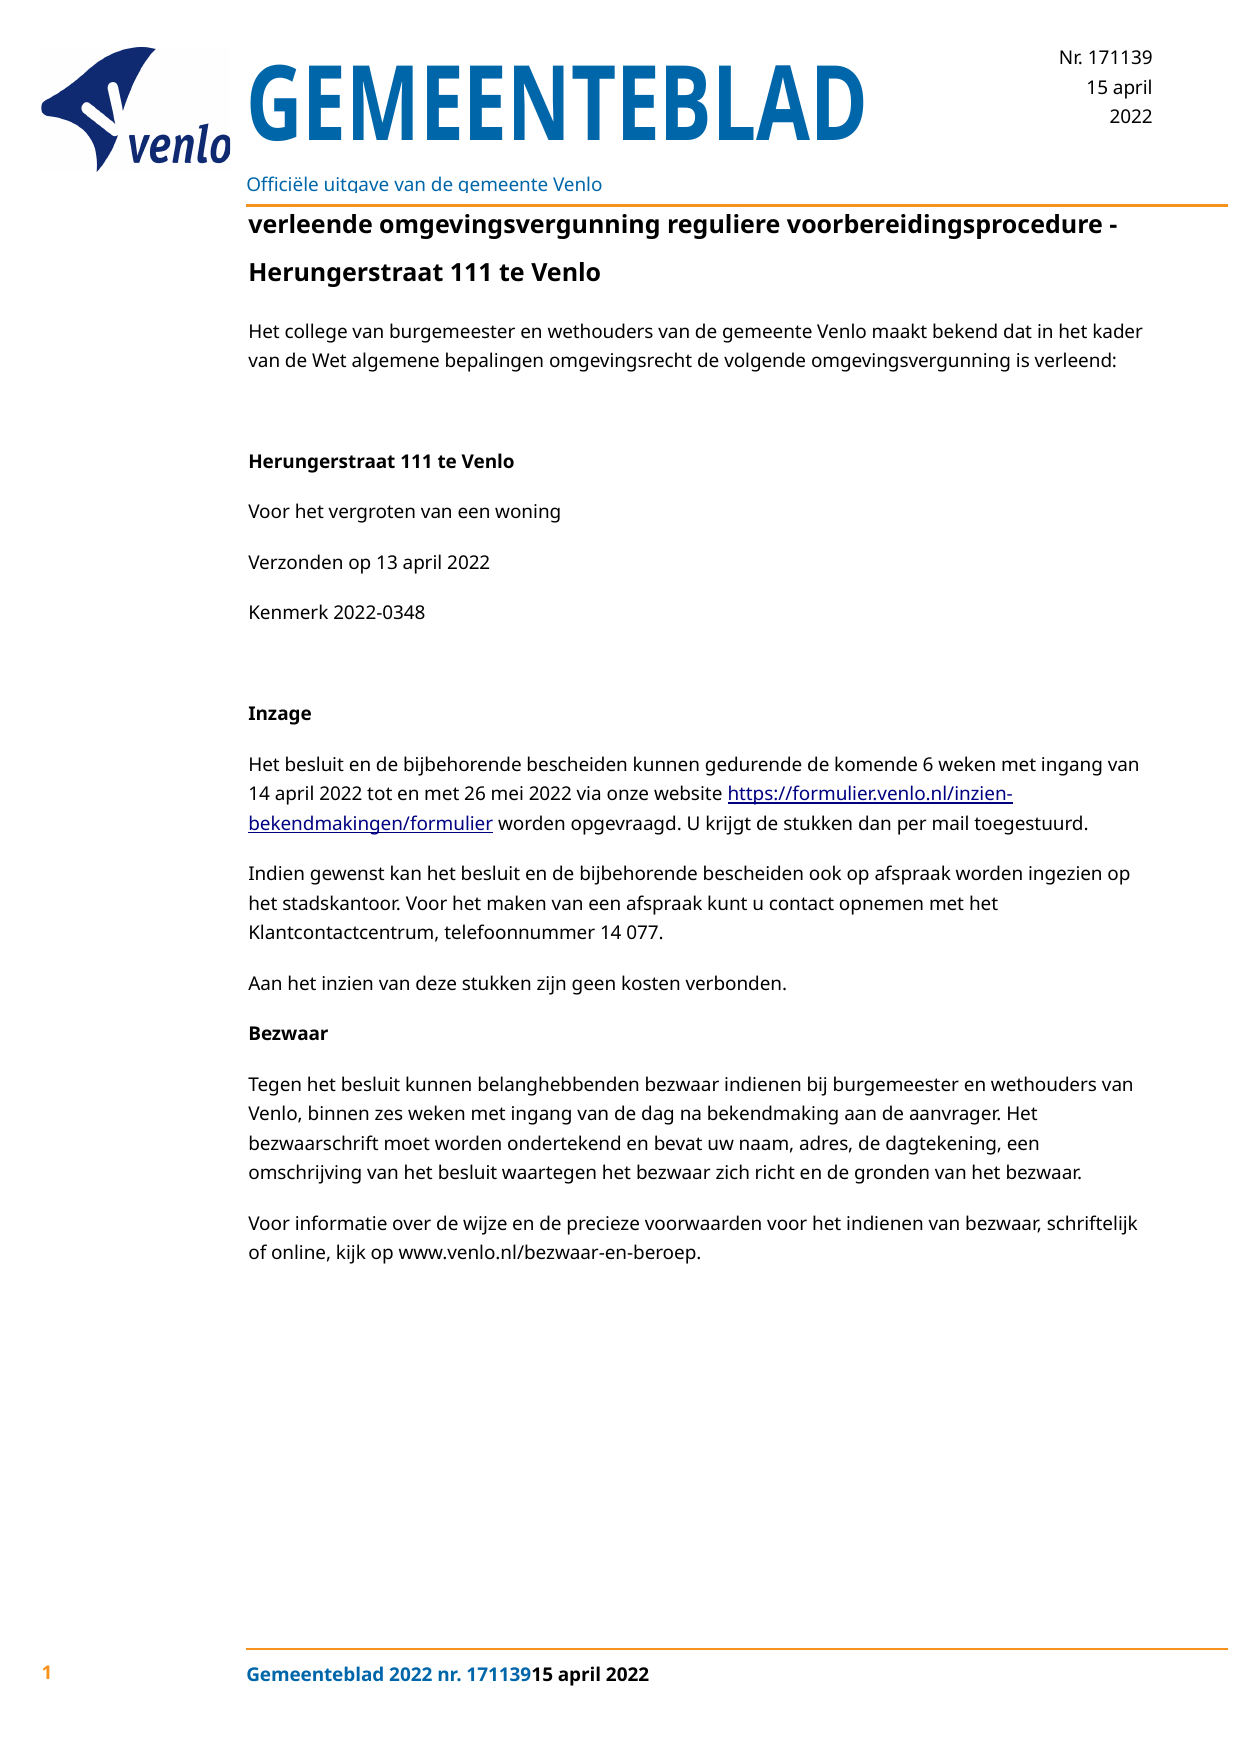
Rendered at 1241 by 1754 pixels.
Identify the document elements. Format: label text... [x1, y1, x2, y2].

text Inzage [248, 700, 1152, 726]
text Het college van burgemeester en wethouders van de gemeente Venlo maakt bekend dat in het kader van de Wet algemene bepalingen omgevingsrecht de volgende omgevingsvergunning is verleend: [248, 318, 1152, 373]
picture [41, 47, 231, 172]
text Aan het inzien van deze stukken zijn geen kosten verbonden. [248, 970, 1152, 996]
text Kenmerk 2022-0348 [248, 599, 1152, 625]
text Verzonden op 13 april 2022 [248, 549, 1152, 575]
text Het besluit en de bijbehorende bescheiden kunnen gedurende de komende 6 weken met ingang van 14 april 2022 tot en met 26 mei 2022 via onze website https://formulier.venlo.nl/inzien-bekendmakingen/formulier worden opgevraagd. U krijgt de stukken dan per mail toegestuurd. [248, 751, 1152, 836]
text Voor informatie over de wijze en de precieze voorwaarden voor het indienen van bezwaar, schriftelijk of online, kijk op www.venlo.nl/bezwaar-en-beroep. [248, 1210, 1152, 1265]
text verleende omgevingsvergunning reguliere voorbereidingsprocedure - Herungerstraat 111 te Venlo [248, 207, 1152, 288]
text Indien gewenst kan het besluit en de bijbehorende bescheiden ook op afspraak worden ingezien op het stadskantoor. Voor het maken van een afspraak kunt u contact opnemen met het Klantcontactcentrum, telefoonnummer 14 077. [248, 860, 1152, 945]
text Herungerstraat 111 te Venlo [248, 448, 1152, 474]
text Bezwaar [248, 1020, 1152, 1046]
text Tegen het besluit kunnen belanghebbenden bezwaar indienen bij burgemeester en wethouders van Venlo, binnen zes weken met ingang van de dag na bekendmaking aan de aanvrager. Het bezwaarschrift moet worden ondertekend en bevat uw naam, adres, de dagtekening, een omschrijving van het besluit waartegen het bezwaar zich richt en de gronden van het bezwaar. [248, 1071, 1152, 1185]
text Voor het vergroten van een woning [248, 499, 1152, 524]
